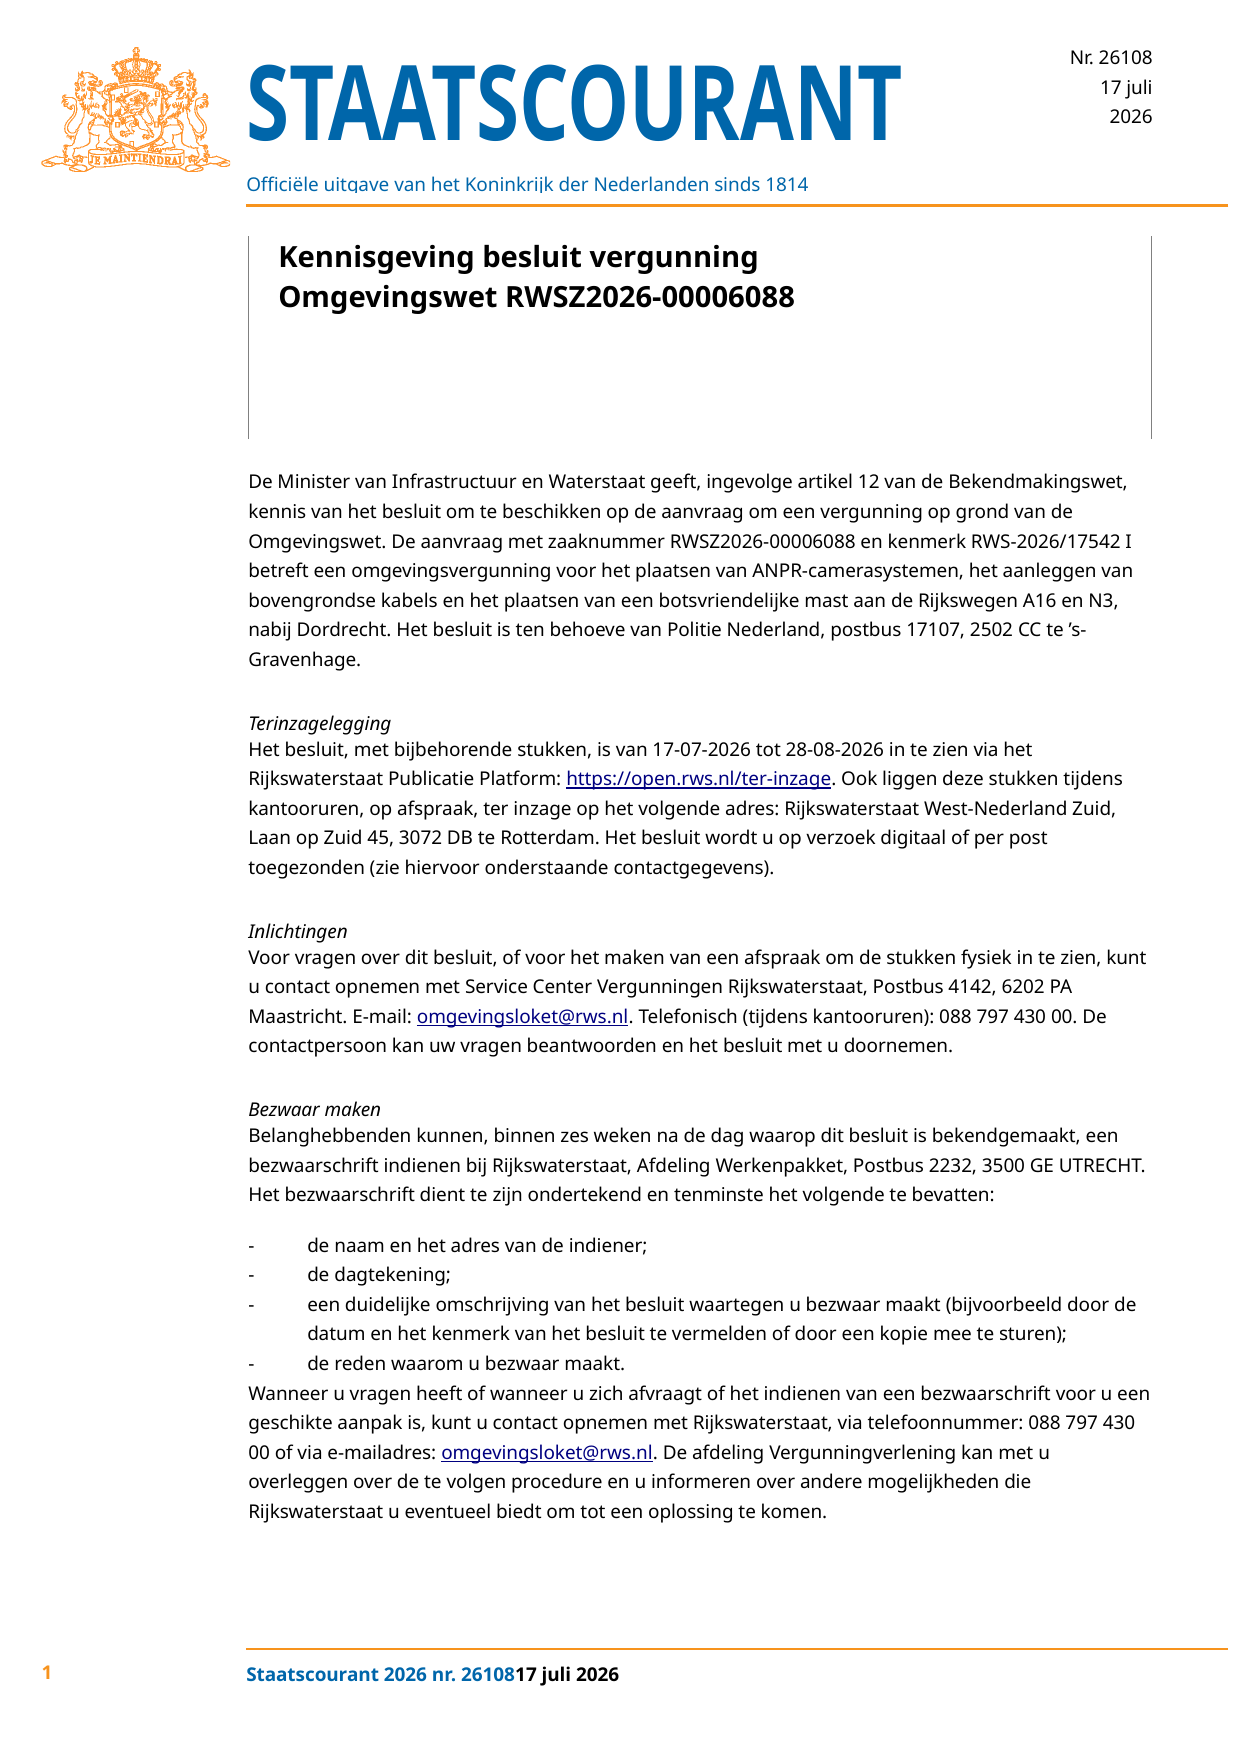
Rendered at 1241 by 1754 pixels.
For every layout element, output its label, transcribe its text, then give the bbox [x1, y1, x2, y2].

text Voor vragen over dit besluit, of voor het maken van een afspraak om de stukken fysiek in te zien, kunt u contact opnemen met Service Center Vergunningen Rijkswaterstaat, Postbus 4142, 6202 PA Maastricht. E-mail: omgevingsloket@rws.nl. Telefonisch (tijdens kantooruren): 088 797 430 00. De contactpersoon kan uw vragen beantwoorden en het besluit met u doornemen. [248, 944, 1152, 1058]
table_header [1090, 236, 1151, 413]
list de dagtekening; [248, 1261, 1152, 1287]
text Bezwaar maken [248, 1097, 1152, 1122]
picture [41, 47, 231, 172]
text Belanghebbenden kunnen, binnen zes weken na de dag waarop dit besluit is bekendgemaakt, een bezwaarschrift indienen bij Rijkswaterstaat, Afdeling Werkenpakket, Postbus 2232, 3500 GE UTRECHT. Het bezwaarschrift dient te zijn ondertekend en tenminste het volgende te bevatten: [248, 1122, 1152, 1207]
table_header [850, 236, 912, 413]
text Het besluit, met bijbehorende stukken, is van 17-07-2026 tot 28-08-2026 in te zien via het Rijkswaterstaat Publicatie Platform: https://open.rws.nl/ter-inzage. Ook liggen deze stukken tijdens kantooruren, op afspraak, ter inzage op het volgende adres: Rijkswaterstaat West-Nederland Zuid, Laan op Zuid 45, 3072 DB te Rotterdam. Het besluit wordt u op verzoek digitaal of per post toegezonden (zie hiervoor onderstaande contactgegevens). [248, 736, 1152, 880]
text De Minister van Infrastructuur en Waterstaat geeft, ingevolge artikel 12 van de Bekendmakingswet, kennis van het besluit om te beschikken op de aanvraag om een vergunning op grond van de Omgevingswet. De aanvraag met zaaknummer RWSZ2026-00006088 en kenmerk RWS-2026/17542 I betreft een omgevingsvergunning voor het plaatsen van ANPR-camerasystemen, het aanleggen van bovengrondse kabels en het plaatsen van een botsvriendelijke mast aan de Rijkswegen A16 en N3, nabij Dordrecht. Het besluit is ten behoeve van Politie Nederland, postbus 17107, 2502 CC te ’s-Gravenhage. [248, 469, 1152, 672]
list de naam en het adres van de indiener; [248, 1232, 1152, 1258]
table_header [850, 414, 1151, 439]
list de reden waarom u bezwaar maakt. [248, 1350, 1152, 1376]
text Terinzagelegging [248, 710, 1152, 736]
text Wanneer u vragen heeft of wanneer u zich afvraagt of het indienen van een bezwaarschrift voor u een geschikte aanpak is, kunt u contact opnemen met Rijkswaterstaat, via telefoonnummer: 088 797 430 00 of via e-mailadres: omgevingsloket@rws.nl. De afdeling Vergunningverlening kan met u overleggen over de te volgen procedure en u informeren over andere mogelijkheden die Rijkswaterstaat u eventueel biedt om tot een oplossing te komen. [248, 1380, 1152, 1524]
picture [912, 236, 1090, 414]
list een duidelijke omschrijving van het besluit waartegen u bezwaar maakt (bijvoorbeeld door de datum en het kenmerk van het besluit te vermelden of door een kopie mee te sturen); [248, 1291, 1152, 1346]
table_header Kennisgeving besluit vergunning Omgevingswet RWSZ2026-00006088 [249, 236, 850, 439]
text Inlichtingen [248, 918, 1152, 944]
